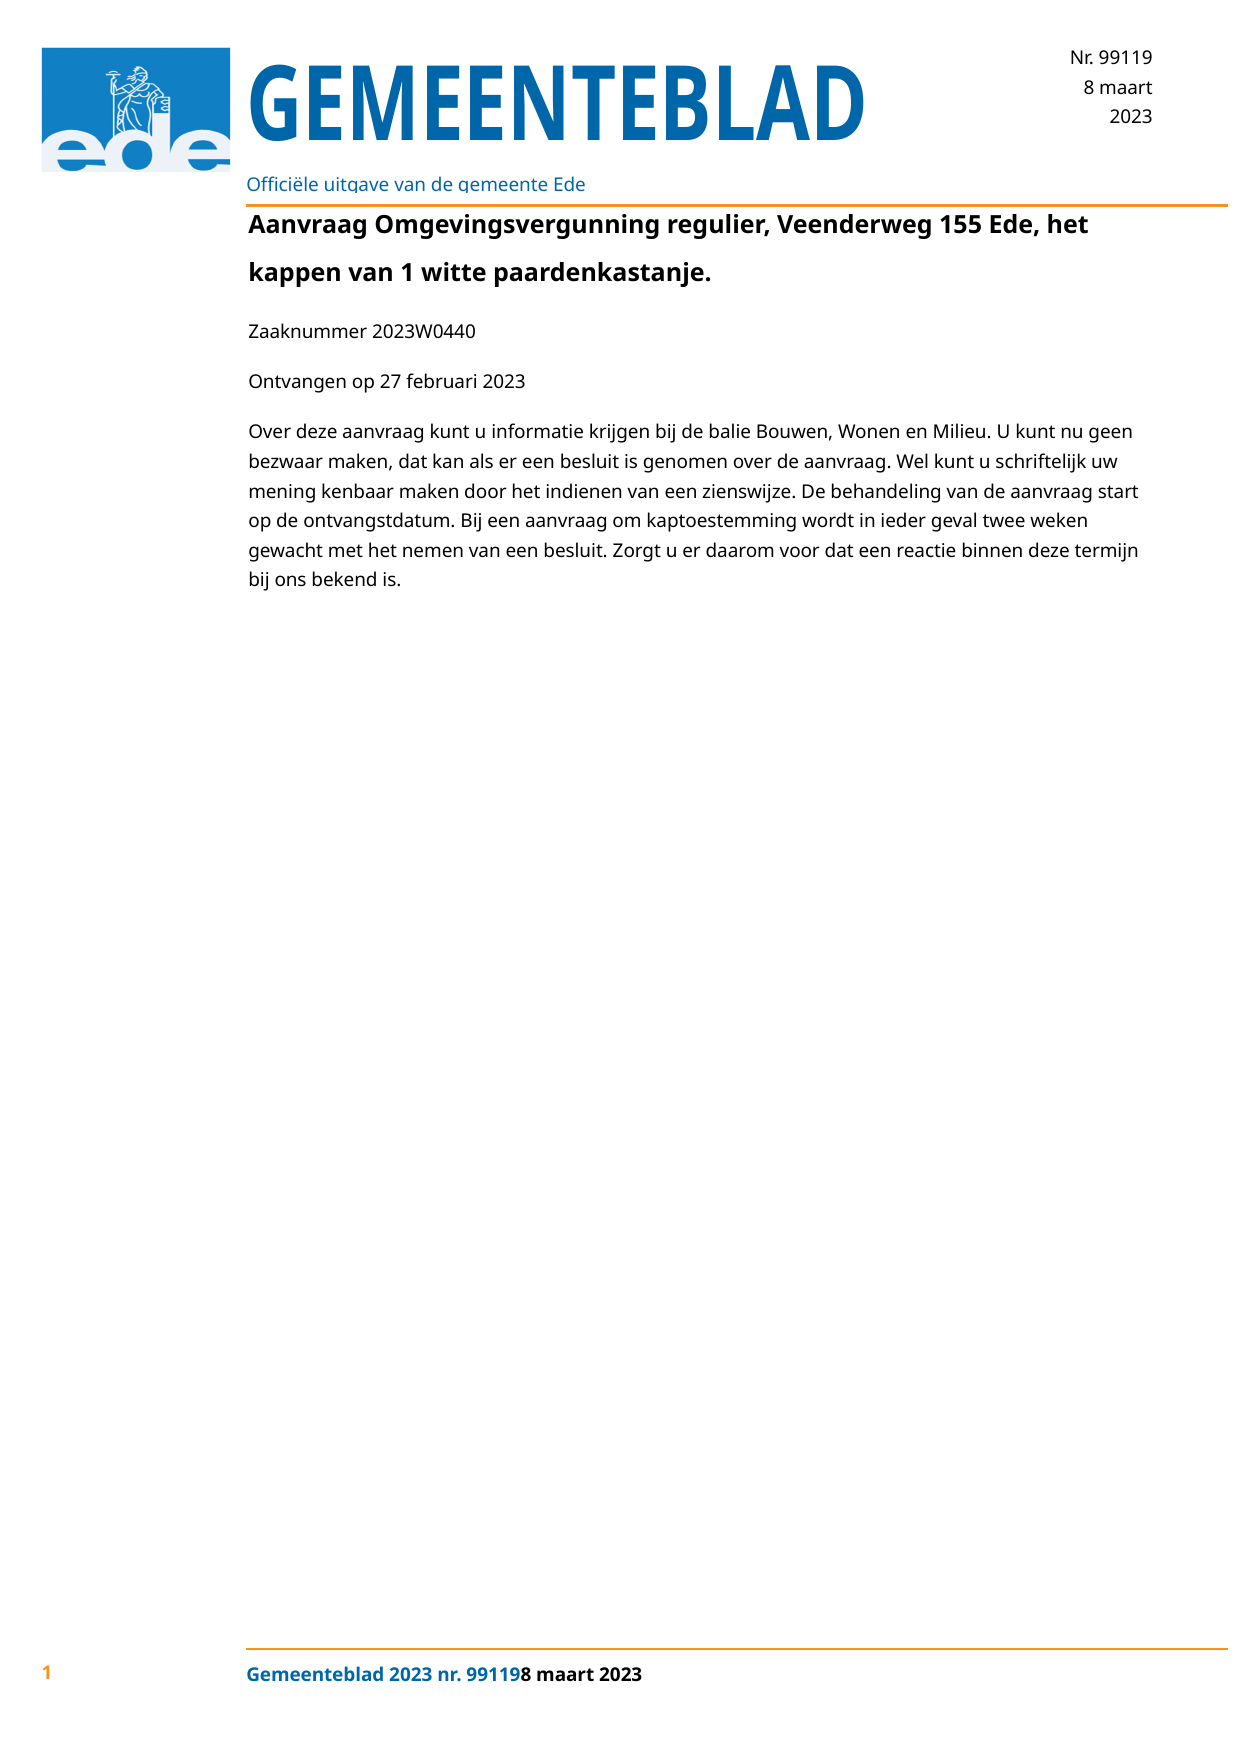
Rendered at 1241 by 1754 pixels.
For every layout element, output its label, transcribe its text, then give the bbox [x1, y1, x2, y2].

picture [41, 47, 231, 172]
text Over deze aanvraag kunt u informatie krijgen bij de balie Bouwen, Wonen en Milieu. U kunt nu geen bezwaar maken, dat kan als er een besluit is genomen over de aanvraag. Wel kunt u schriftelijk uw mening kenbaar maken door het indienen van een zienswijze. De behandeling van de aanvraag start op de ontvangstdatum. Bij een aanvraag om kaptoestemming wordt in ieder geval twee weken gewacht met het nemen van een besluit. Zorgt u er daarom voor dat een reactie binnen deze termijn bij ons bekend is. [248, 419, 1152, 592]
text Ontvangen op 27 februari 2023 [248, 368, 1152, 394]
text Aanvraag Omgevingsvergunning regulier, Veenderweg 155 Ede, het kappen van 1 witte paardenkastanje. [248, 207, 1152, 288]
text Zaaknummer 2023W0440 [248, 318, 1152, 344]
